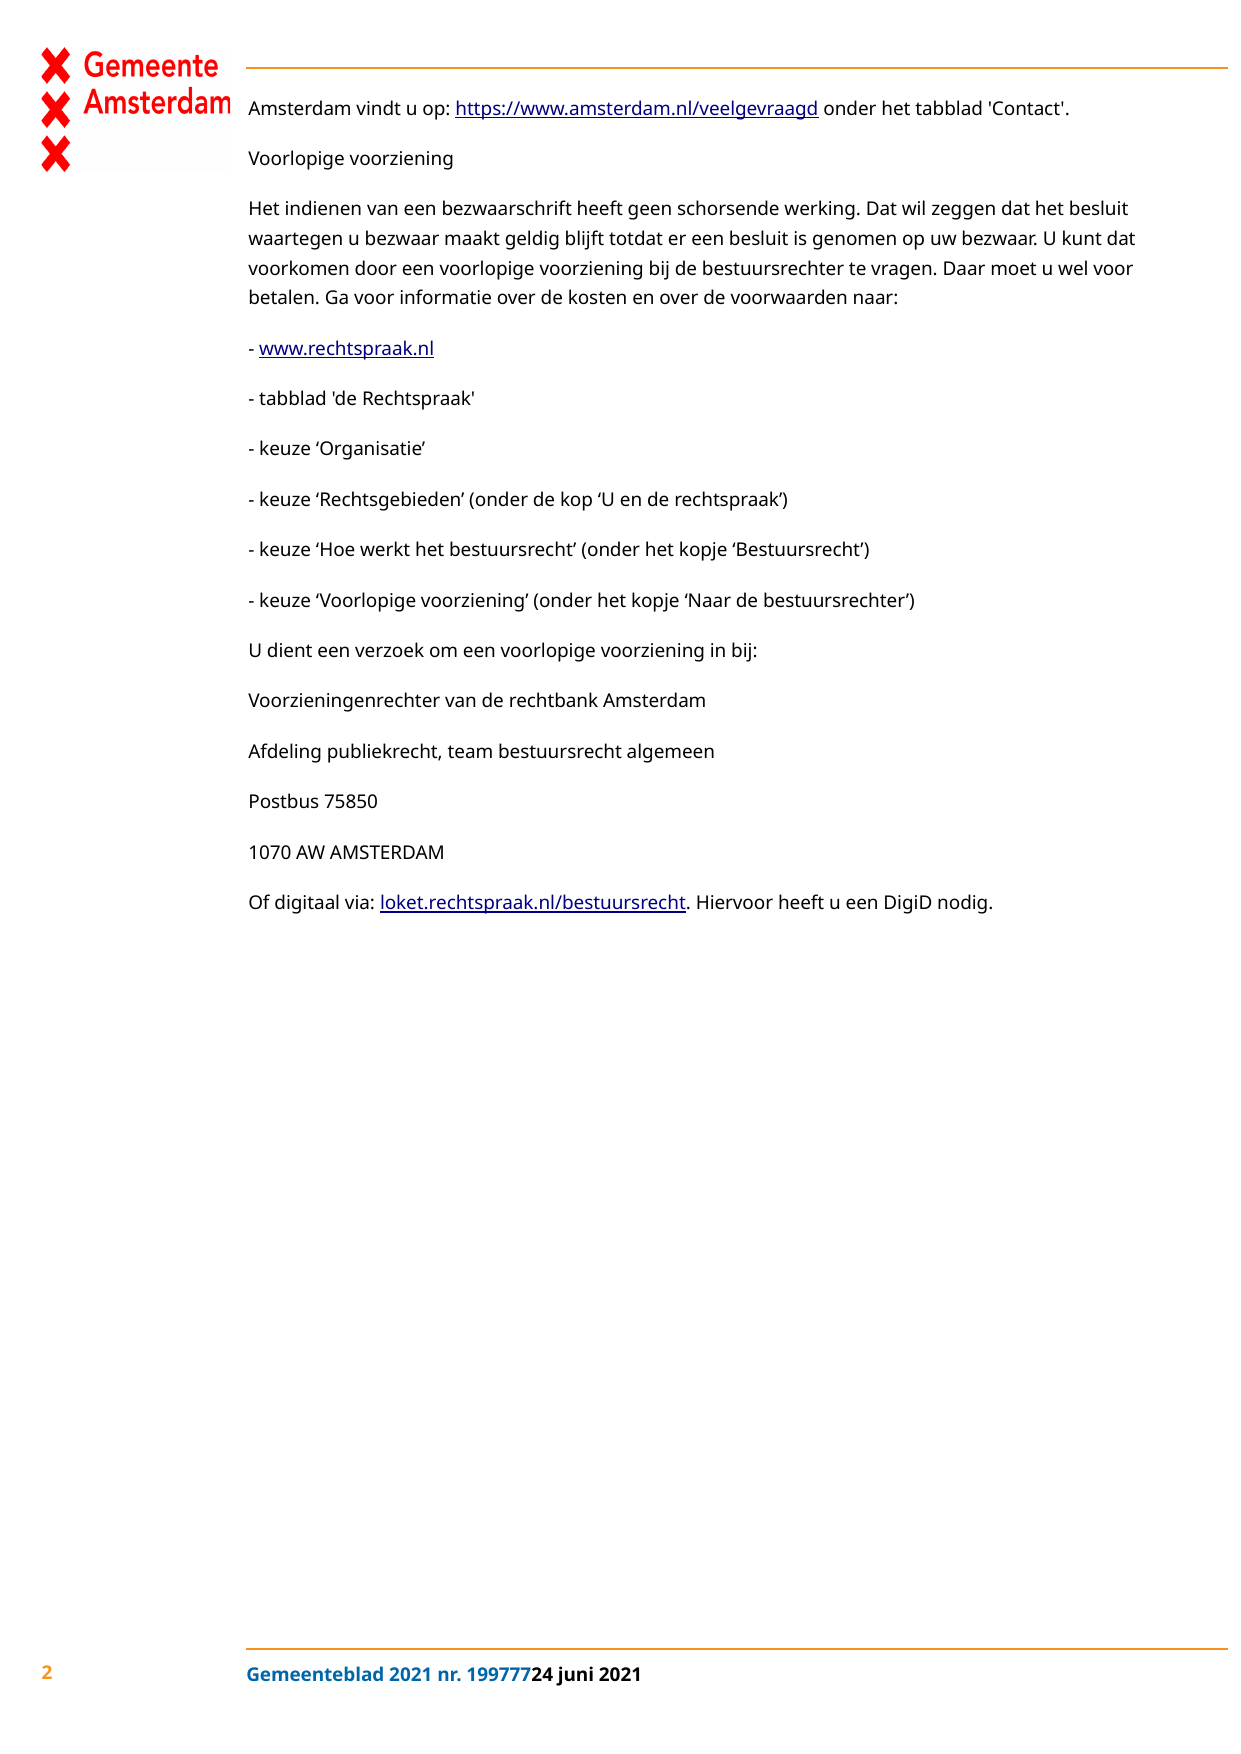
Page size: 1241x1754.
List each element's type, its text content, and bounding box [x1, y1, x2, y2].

picture [41, 47, 231, 172]
text - keuze ‘Voorlopige voorziening’ (onder het kopje ‘Naar de bestuursrechter’) [248, 587, 1152, 613]
text Amsterdam vindt u op: https://www.amsterdam.nl/veelgevraagd onder het tabblad 'Contact'. [248, 95, 1152, 121]
text U dient een verzoek om een voorlopige voorziening in bij: [248, 637, 1152, 663]
text Voorlopige voorziening [248, 145, 1152, 171]
text 1070 AW AMSTERDAM [248, 839, 1152, 865]
text Postbus 75850 [248, 788, 1152, 814]
text - tabblad 'de Rechtspraak' [248, 385, 1152, 411]
text - www.rechtspraak.nl [248, 335, 1152, 361]
text Voorzieningenrechter van de rechtbank Amsterdam [248, 688, 1152, 713]
text - keuze ‘Organisatie’ [248, 436, 1152, 461]
text Of digitaal via: loket.rechtspraak.nl/bestuursrecht. Hiervoor heeft u een DigiD nodig. [248, 889, 1152, 915]
text - keuze ‘Hoe werkt het bestuursrecht’ (onder het kopje ‘Bestuursrecht’) [248, 536, 1152, 562]
text Afdeling publiekrecht, team bestuursrecht algemeen [248, 738, 1152, 764]
text Het indienen van een bezwaarschrift heeft geen schorsende werking. Dat wil zeggen dat het besluit waartegen u bezwaar maakt geldig blijft totdat er een besluit is genomen op uw bezwaar. U kunt dat voorkomen door een voorlopige voorziening bij de bestuursrechter te vragen. Daar moet u wel voor betalen. Ga voor informatie over de kosten en over de voorwaarden naar: [248, 196, 1152, 310]
text - keuze ‘Rechtsgebieden’ (onder de kop ‘U en de rechtspraak’) [248, 486, 1152, 512]
